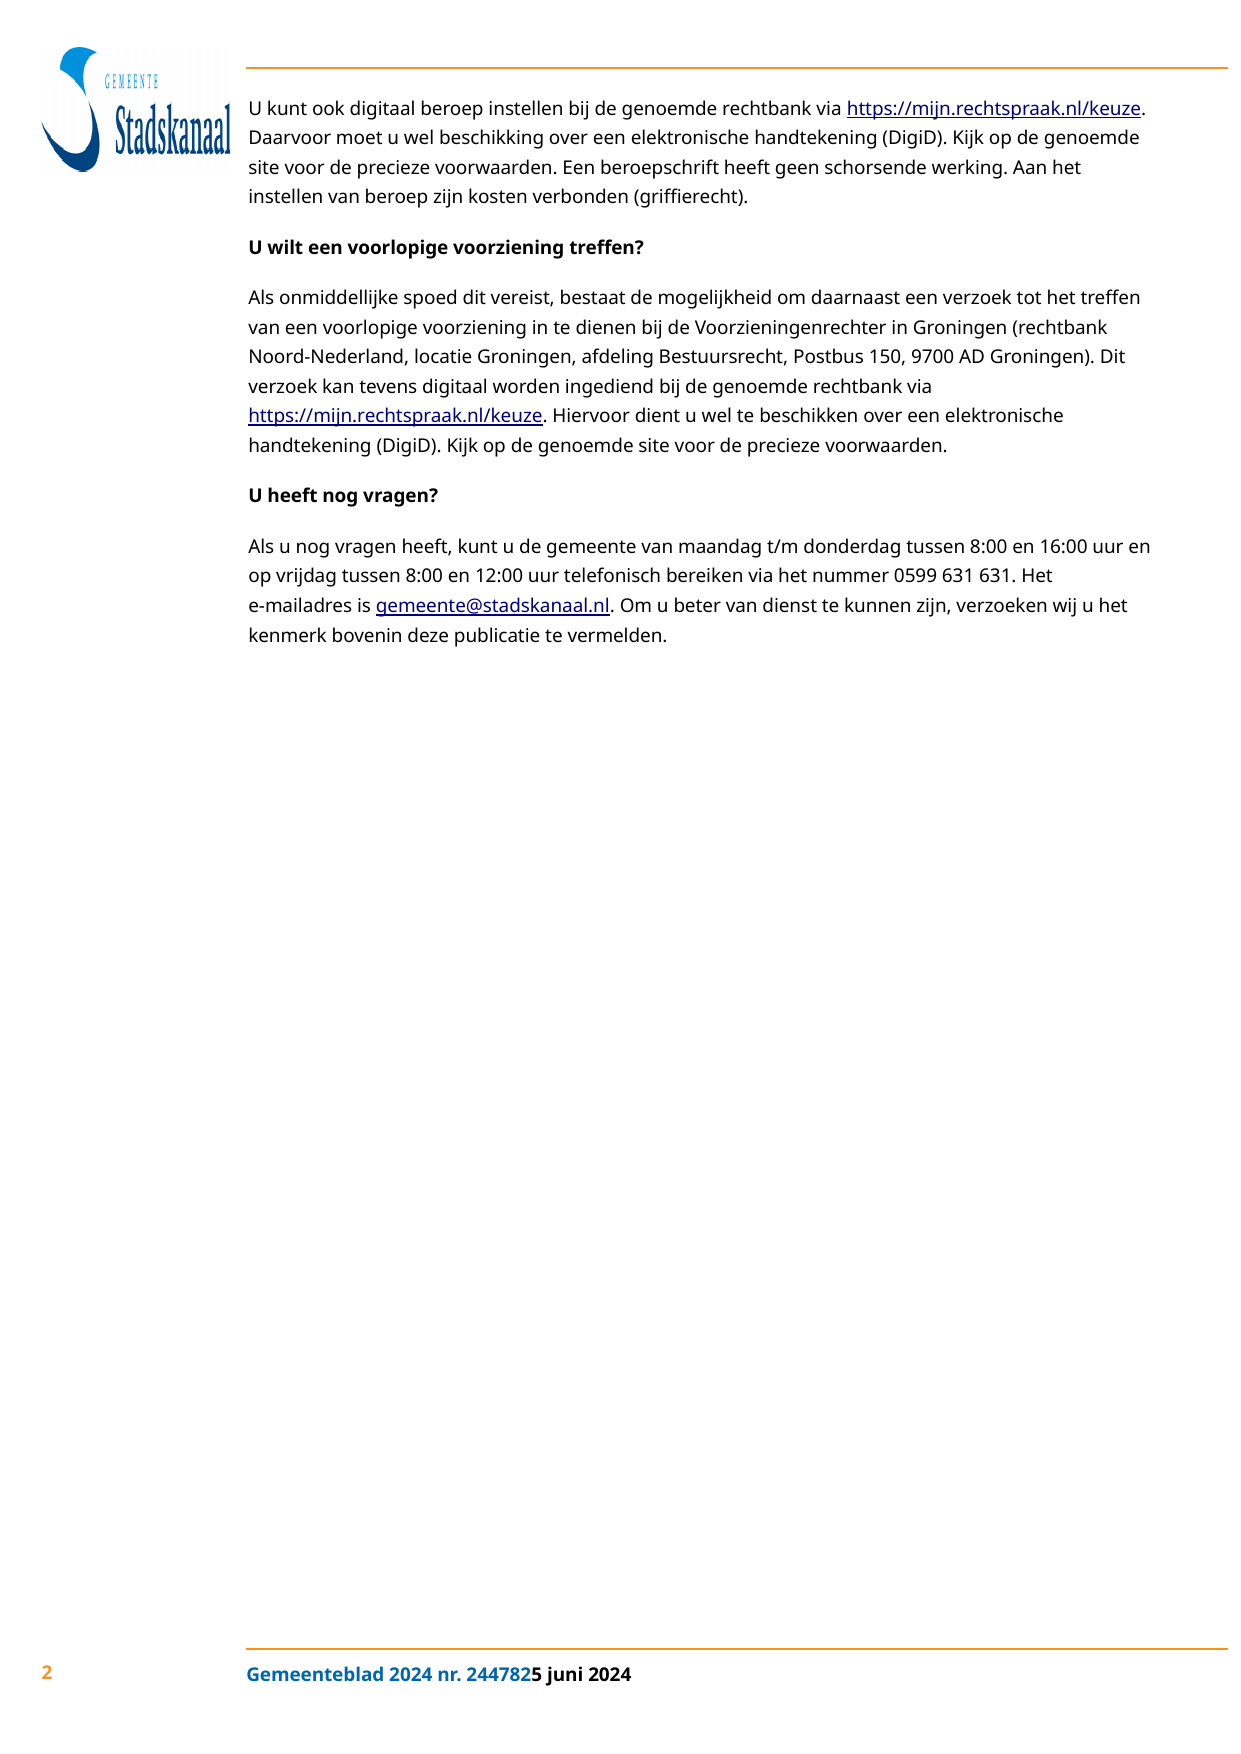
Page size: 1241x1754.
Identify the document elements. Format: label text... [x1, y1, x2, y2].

picture [41, 47, 231, 172]
text Als u nog vragen heeft, kunt u de gemeente van maandag t/m donderdag tussen 8:00 en 16:00 uur en op vrijdag tussen 8:00 en 12:00 uur telefonisch bereiken via het nummer 0599 631 631. Het e‑mailadres is gemeente@stadskanaal.nl. Om u beter van dienst te kunnen zijn, verzoeken wij u het kenmerk bovenin deze publicatie te vermelden. [248, 533, 1152, 648]
text U heeft nog vragen? [248, 483, 1152, 508]
text U wilt een voorlopige voorziening treffen? [248, 234, 1152, 260]
text Als onmiddellijke spoed dit vereist, bestaat de mogelijkheid om daarnaast een verzoek tot het treffen van een voorlopige voorziening in te dienen bij de Voorzieningenrechter in Groningen (rechtbank Noord-Nederland, locatie Groningen, afdeling Bestuursrecht, Postbus 150, 9700 AD Groningen). Dit verzoek kan tevens digitaal worden ingediend bij de genoemde rechtbank via https://mijn.rechtspraak.nl/keuze. Hiervoor dient u wel te beschikken over een elektronische handtekening (DigiD). Kijk op de genoemde site voor de precieze voorwaarden. [248, 284, 1152, 458]
text U kunt ook digitaal beroep instellen bij de genoemde rechtbank via https://mijn.rechtspraak.nl/keuze. Daarvoor moet u wel beschikking over een elektronische handtekening (DigiD). Kijk op de genoemde site voor de precieze voorwaarden. Een beroepschrift heeft geen schorsende werking. Aan het instellen van beroep zijn kosten verbonden (griffierecht). [248, 95, 1152, 209]
